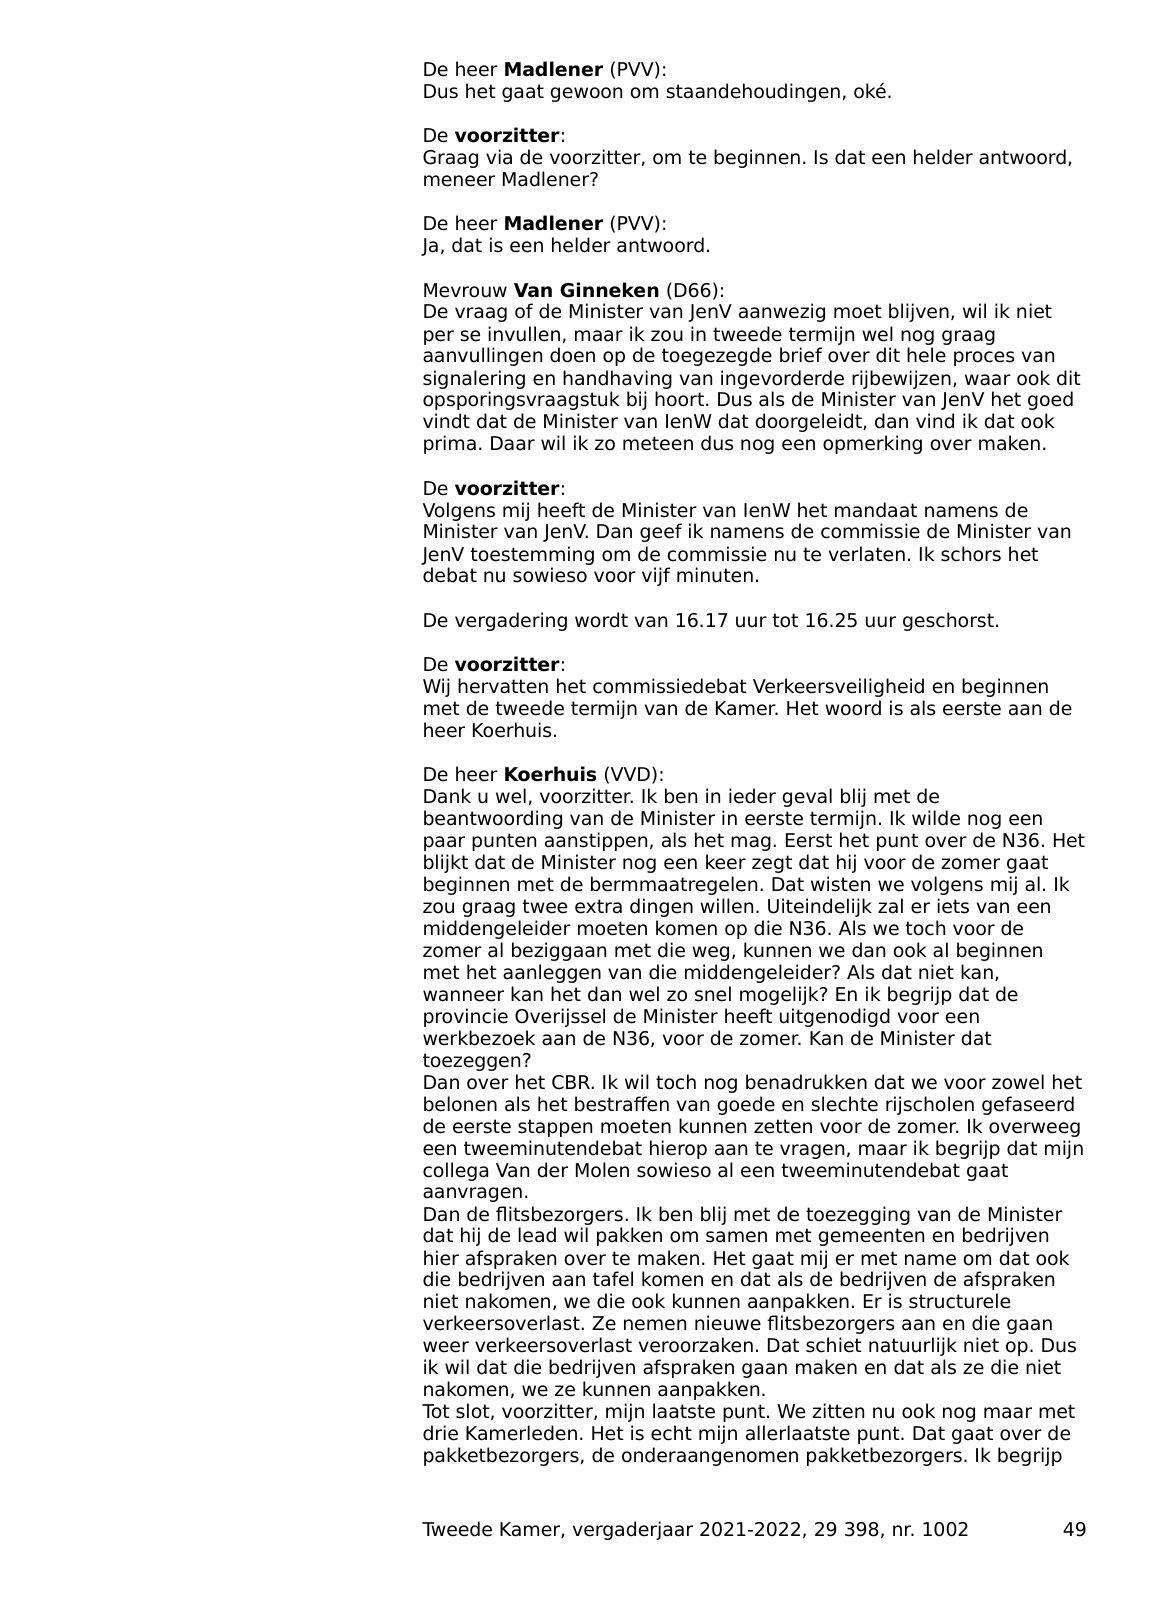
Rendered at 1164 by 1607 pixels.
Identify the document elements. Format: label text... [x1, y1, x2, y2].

text De heer Madlener (PVV): [422, 213, 1087, 235]
text Ja, dat is een helder antwoord. [422, 235, 1087, 257]
text Graag via de voorzitter, om te beginnen. Is dat een helder antwoord, meneer Madlener? [422, 147, 1087, 191]
text Wij hervatten het commissiedebat Verkeersveiligheid en beginnen met de tweede termijn van de Kamer. Het woord is als eerste aan de heer Koerhuis. [422, 676, 1087, 742]
text Volgens mij heeft de Minister van IenW het mandaat namens de Minister van JenV. Dan geef ik namens de commissie de Minister van JenV toestemming om de commissie nu te verlaten. Ik schors het debat nu sowieso voor vijf minuten. [422, 499, 1087, 587]
text De heer Madlener (PVV): [422, 59, 1087, 81]
text De vergadering wordt van 16.17 uur tot 16.25 uur geschorst. [422, 609, 1087, 632]
text De heer Koerhuis (VVD): [422, 764, 1087, 786]
text Dan de flitsbezorgers. Ik ben blij met de toezegging van de Minister dat hij de lead wil pakken om samen met gemeenten en bedrijven hier afspraken over te maken. Het gaat mij er met name om dat ook die bedrijven aan tafel komen en dat als de bedrijven de afspraken niet nakomen, we die ook kunnen aanpakken. Er is structurele verkeersoverlast. Ze nemen nieuwe flitsbezorgers aan en die gaan weer verkeersoverlast veroorzaken. Dat schiet natuurlijk niet op. Dus ik wil dat die bedrijven afspraken gaan maken en dat als ze die niet nakomen, we ze kunnen aanpakken. [422, 1203, 1087, 1401]
text Mevrouw Van Ginneken (D66): [422, 279, 1087, 301]
text De voorzitter: [422, 654, 1087, 676]
text De voorzitter: [422, 477, 1087, 499]
text Dus het gaat gewoon om staandehoudingen, oké. [422, 81, 1087, 103]
text Dan over het CBR. Ik wil toch nog benadrukken dat we voor zowel het belonen als het bestraffen van goede en slechte rijscholen gefaseerd de eerste stappen moeten kunnen zetten voor de zomer. Ik overweeg een tweeminutendebat hierop aan te vragen, maar ik begrijp dat mijn collega Van der Molen sowieso al een tweeminutendebat gaat aanvragen. [422, 1072, 1087, 1203]
text Tot slot, voorzitter, mijn laatste punt. We zitten nu ook nog maar met drie Kamerleden. Het is echt mijn allerlaatste punt. Dat gaat over de pakketbezorgers, de onderaangenomen pakketbezorgers. Ik begrijp [422, 1401, 1087, 1467]
text De voorzitter: [422, 125, 1087, 147]
text Dank u wel, voorzitter. Ik ben in ieder geval blij met de beantwoording van de Minister in eerste termijn. Ik wilde nog een paar punten aanstippen, als het mag. Eerst het punt over de N36. Het blijkt dat de Minister nog een keer zegt dat hij voor de zomer gaat beginnen met de bermmaatregelen. Dat wisten we volgens mij al. Ik zou graag twee extra dingen willen. Uiteindelijk zal er iets van een middengeleider moeten komen op die N36. Als we toch voor de zomer al beziggaan met die weg, kunnen we dan ook al beginnen met het aanleggen van die middengeleider? Als dat niet kan, wanneer kan het dan wel zo snel mogelijk? En ik begrijp dat de provincie Overijssel de Minister heeft uitgenodigd voor een werkbezoek aan de N36, voor de zomer. Kan de Minister dat toezeggen? [422, 786, 1087, 1072]
text De vraag of de Minister van JenV aanwezig moet blijven, wil ik niet per se invullen, maar ik zou in tweede termijn wel nog graag aanvullingen doen op de toegezegde brief over dit hele proces van signalering en handhaving van ingevorderde rijbewijzen, waar ook dit opsporingsvraagstuk bij hoort. Dus als de Minister van JenV het goed vindt dat de Minister van IenW dat doorgeleidt, dan vind ik dat ook prima. Daar wil ik zo meteen dus nog een opmerking over maken. [422, 301, 1087, 455]
